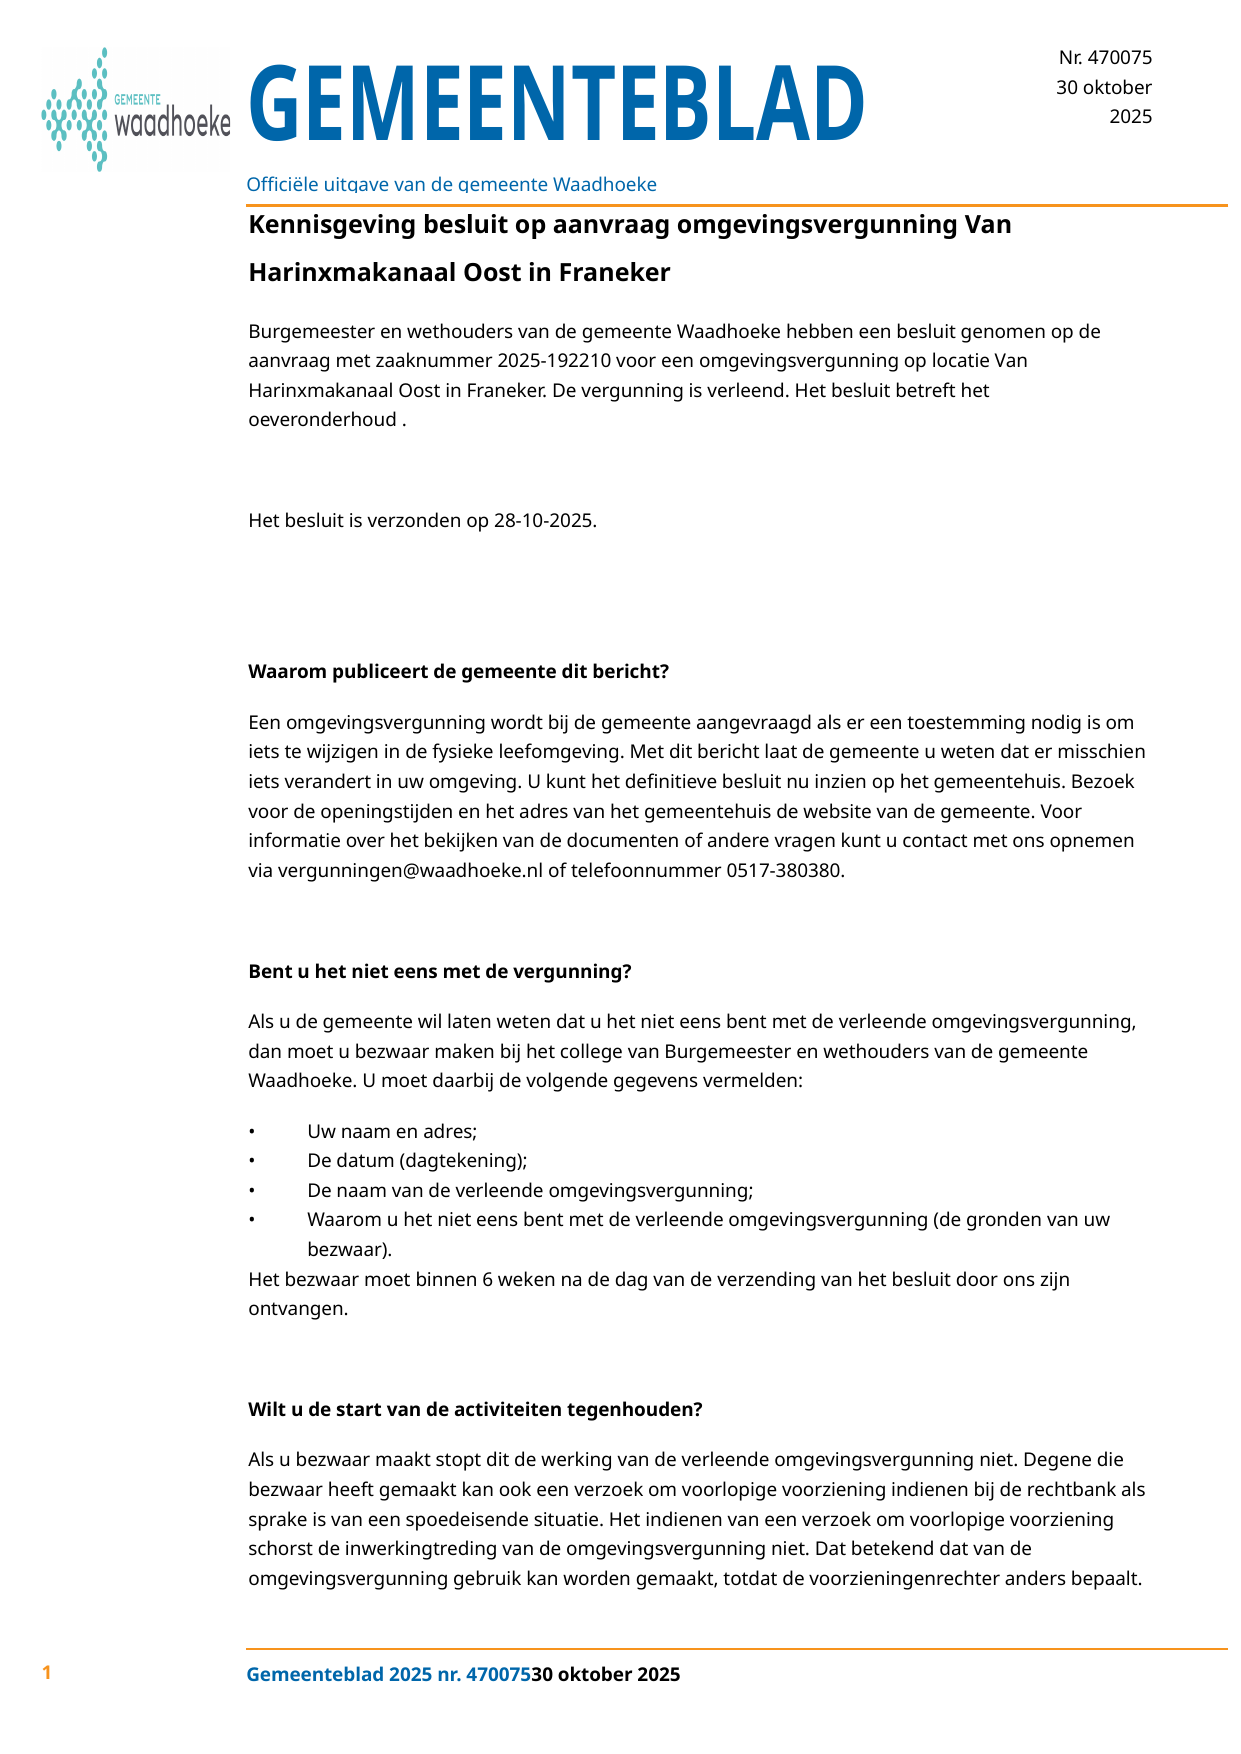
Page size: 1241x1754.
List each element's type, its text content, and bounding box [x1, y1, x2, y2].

text Waarom publiceert de gemeente dit bericht? [248, 659, 1152, 684]
text Als u de gemeente wil laten weten dat u het niet eens bent met de verleende omgevingsvergunning, dan moet u bezwaar maken bij het college van Burgemeester en wethouders van de gemeente Waadhoeke. U moet daarbij de volgende gegevens vermelden: [248, 1008, 1152, 1093]
list Waarom u het niet eens bent met de verleende omgevingsvergunning (de gronden van uw bezwaar). [248, 1207, 1152, 1262]
text Kennisgeving besluit op aanvraag omgevingsvergunning Van Harinxmakanaal Oost in Franeker [248, 207, 1152, 288]
text Een omgevingsvergunning wordt bij de gemeente aangevraagd als er een toestemming nodig is om iets te wijzigen in de fysieke leefomgeving. Met dit bericht laat de gemeente u weten dat er misschien iets verandert in uw omgeving. U kunt het definitieve besluit nu inzien op het gemeentehuis. Bezoek voor de openingstijden en het adres van het gemeentehuis de website van de gemeente. Voor informatie over het bekijken van de documenten of andere vragen kunt u contact met ons opnemen via vergunningen@waadhoeke.nl of telefoonnummer 0517-380380. [248, 709, 1152, 883]
text Burgemeester en wethouders van de gemeente Waadhoeke hebben een besluit genomen op de aanvraag met zaaknummer 2025-192210 voor een omgevingsvergunning op locatie Van Harinxmakanaal Oost in Franeker. De vergunning is verleend. Het besluit betreft het oeveronderhoud . [248, 318, 1152, 432]
list De datum (dagtekening); [248, 1147, 1152, 1173]
text Als u bezwaar maakt stopt dit de werking van de verleende omgevingsvergunning niet. Degene die bezwaar heeft gemaakt kan ook een verzoek om voorlopige voorziening indienen bij de rechtbank als sprake is van een spoedeisende situatie. Het indienen van een verzoek om voorlopige voorziening schorst de inwerkingtreding van de omgevingsvergunning niet. Dat betekend dat van de omgevingsvergunning gebruik kan worden gemaakt, totdat de voorzieningenrechter anders bepaalt. [248, 1447, 1152, 1591]
list Uw naam en adres; [248, 1118, 1152, 1144]
text Wilt u de start van de activiteiten tegenhouden? [248, 1396, 1152, 1422]
text Bent u het niet eens met de vergunning? [248, 958, 1152, 984]
text Het besluit is verzonden op 28-10-2025. [248, 507, 1152, 533]
text Het bezwaar moet binnen 6 weken na de dag van de verzending van het besluit door ons zijn ontvangen. [248, 1266, 1152, 1321]
picture [41, 47, 231, 172]
list De naam van de verleende omgevingsvergunning; [248, 1177, 1152, 1203]
